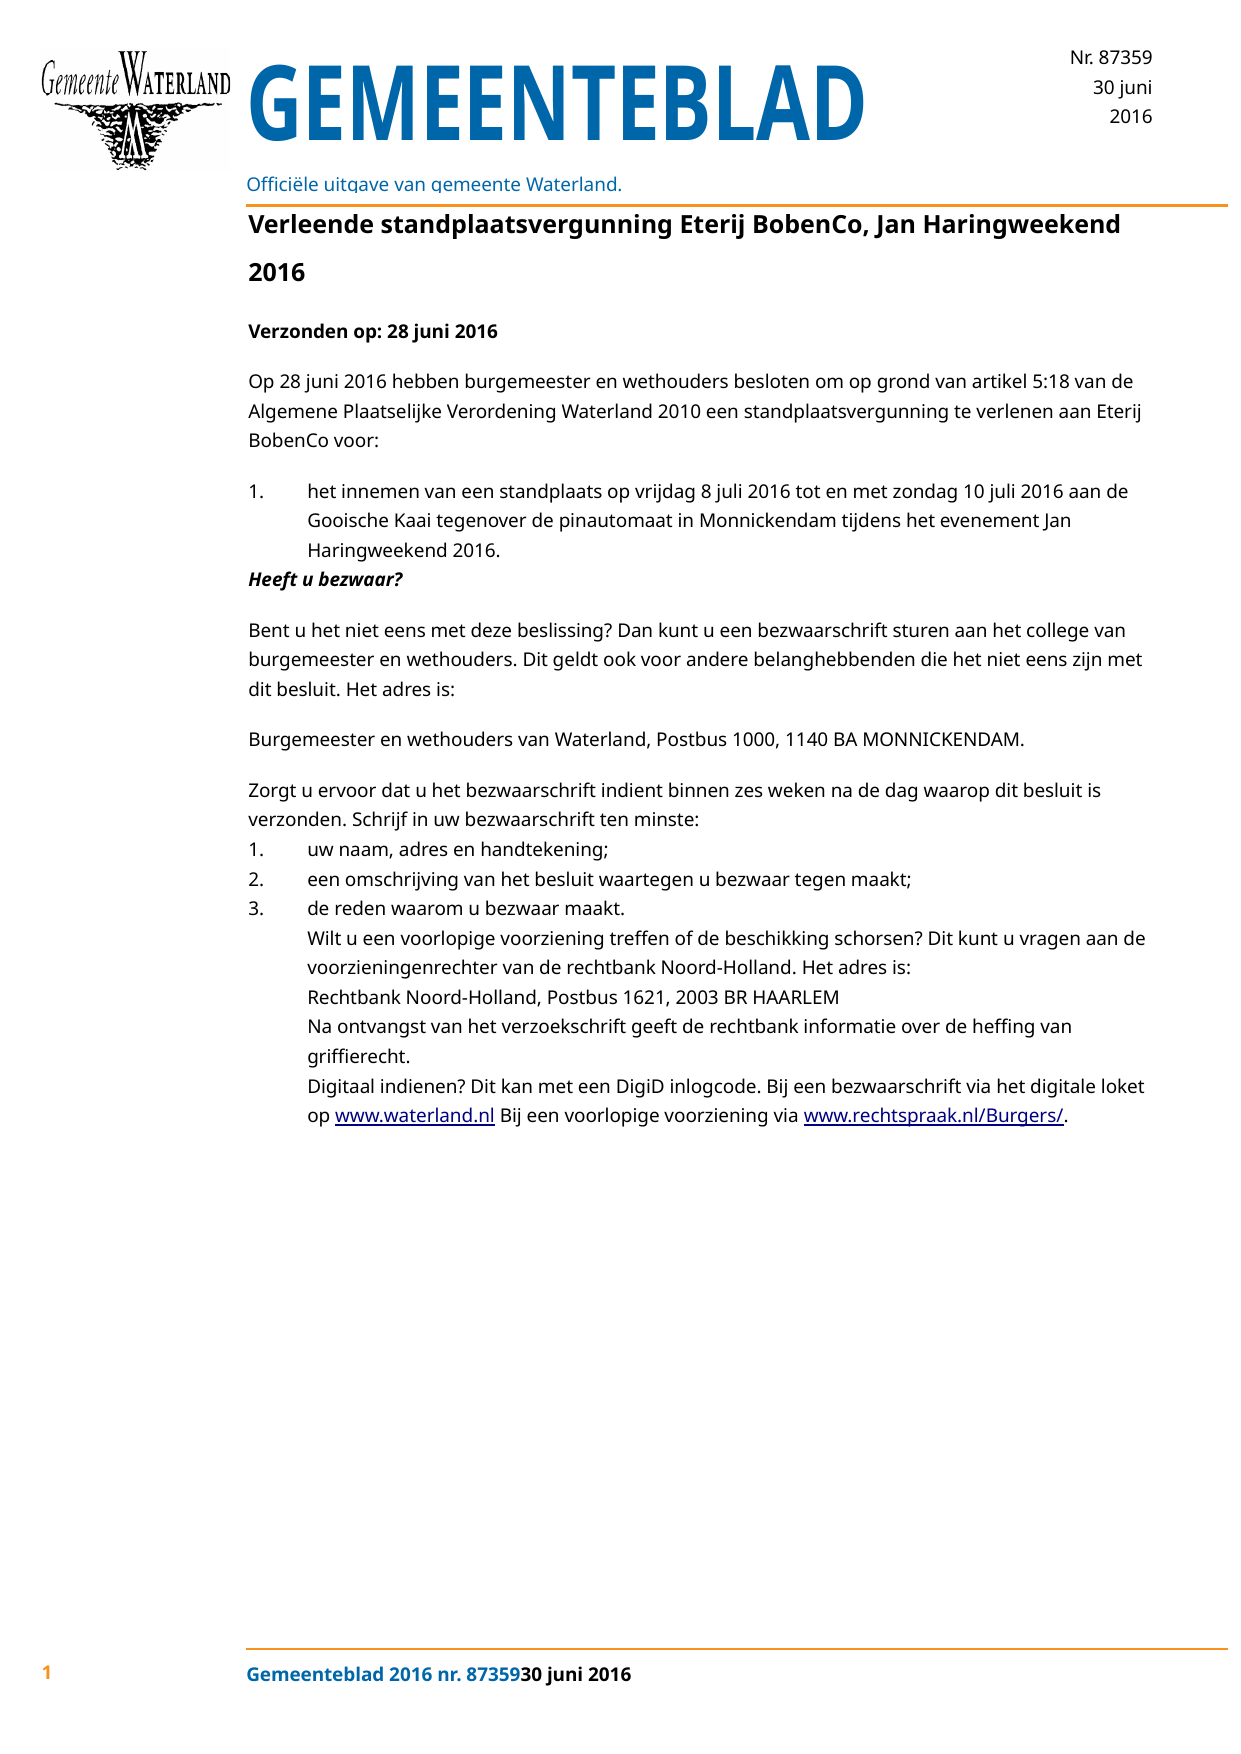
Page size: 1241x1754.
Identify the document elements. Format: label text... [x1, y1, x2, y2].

list uw naam, adres en handtekening; [248, 836, 1152, 862]
text Op 28 juni 2016 hebben burgemeester en wethouders besloten om op grond van artikel 5:18 van de Algemene Plaatselijke Verordening Waterland 2010 een standplaatsvergunning te verlenen aan Eterij BobenCo voor: [248, 368, 1152, 453]
text Zorgt u ervoor dat u het bezwaarschrift indient binnen zes weken na de dag waarop dit besluit is verzonden. Schrijf in uw bezwaarschrift ten minste: [248, 777, 1152, 832]
list Rechtbank Noord-Holland, Postbus 1621, 2003 BR HAARLEM [248, 984, 1152, 1010]
text Heeft u bezwaar? [248, 567, 1152, 592]
list Digitaal indienen? Dit kan met een DigiD inlogcode. Bij een bezwaarschrift via het digitale loket op www.waterland.nl Bij een voorlopige voorziening via www.rechtspraak.nl/Burgers/. [248, 1073, 1152, 1128]
list de reden waarom u bezwaar maakt. [248, 895, 1152, 921]
list Na ontvangst van het verzoekschrift geeft de rechtbank informatie over de heffing van griffierecht. [248, 1014, 1152, 1069]
text Verleende standplaatsvergunning Eterij BobenCo, Jan Haringweekend 2016 [248, 207, 1152, 288]
text Bent u het niet eens met deze beslissing? Dan kunt u een bezwaarschrift sturen aan het college van burgemeester en wethouders. Dit geldt ook voor andere belanghebbenden die het niet eens zijn met dit besluit. Het adres is: [248, 617, 1152, 702]
list een omschrijving van het besluit waartegen u bezwaar tegen maakt; [248, 866, 1152, 892]
picture [41, 47, 231, 172]
text Verzonden op: 28 juni 2016 [248, 318, 1152, 344]
list het innemen van een standplaats op vrijdag 8 juli 2016 tot en met zondag 10 juli 2016 aan de Gooische Kaai tegenover de pinautomaat in Monnickendam tijdens het evenement Jan Haringweekend 2016. [248, 478, 1152, 563]
text Burgemeester en wethouders van Waterland, Postbus 1000, 1140 BA MONNICKENDAM. [248, 727, 1152, 752]
list Wilt u een voorlopige voorziening treffen of de beschikking schorsen? Dit kunt u vragen aan de voorzieningenrechter van de rechtbank Noord-Holland. Het adres is: [248, 925, 1152, 980]
